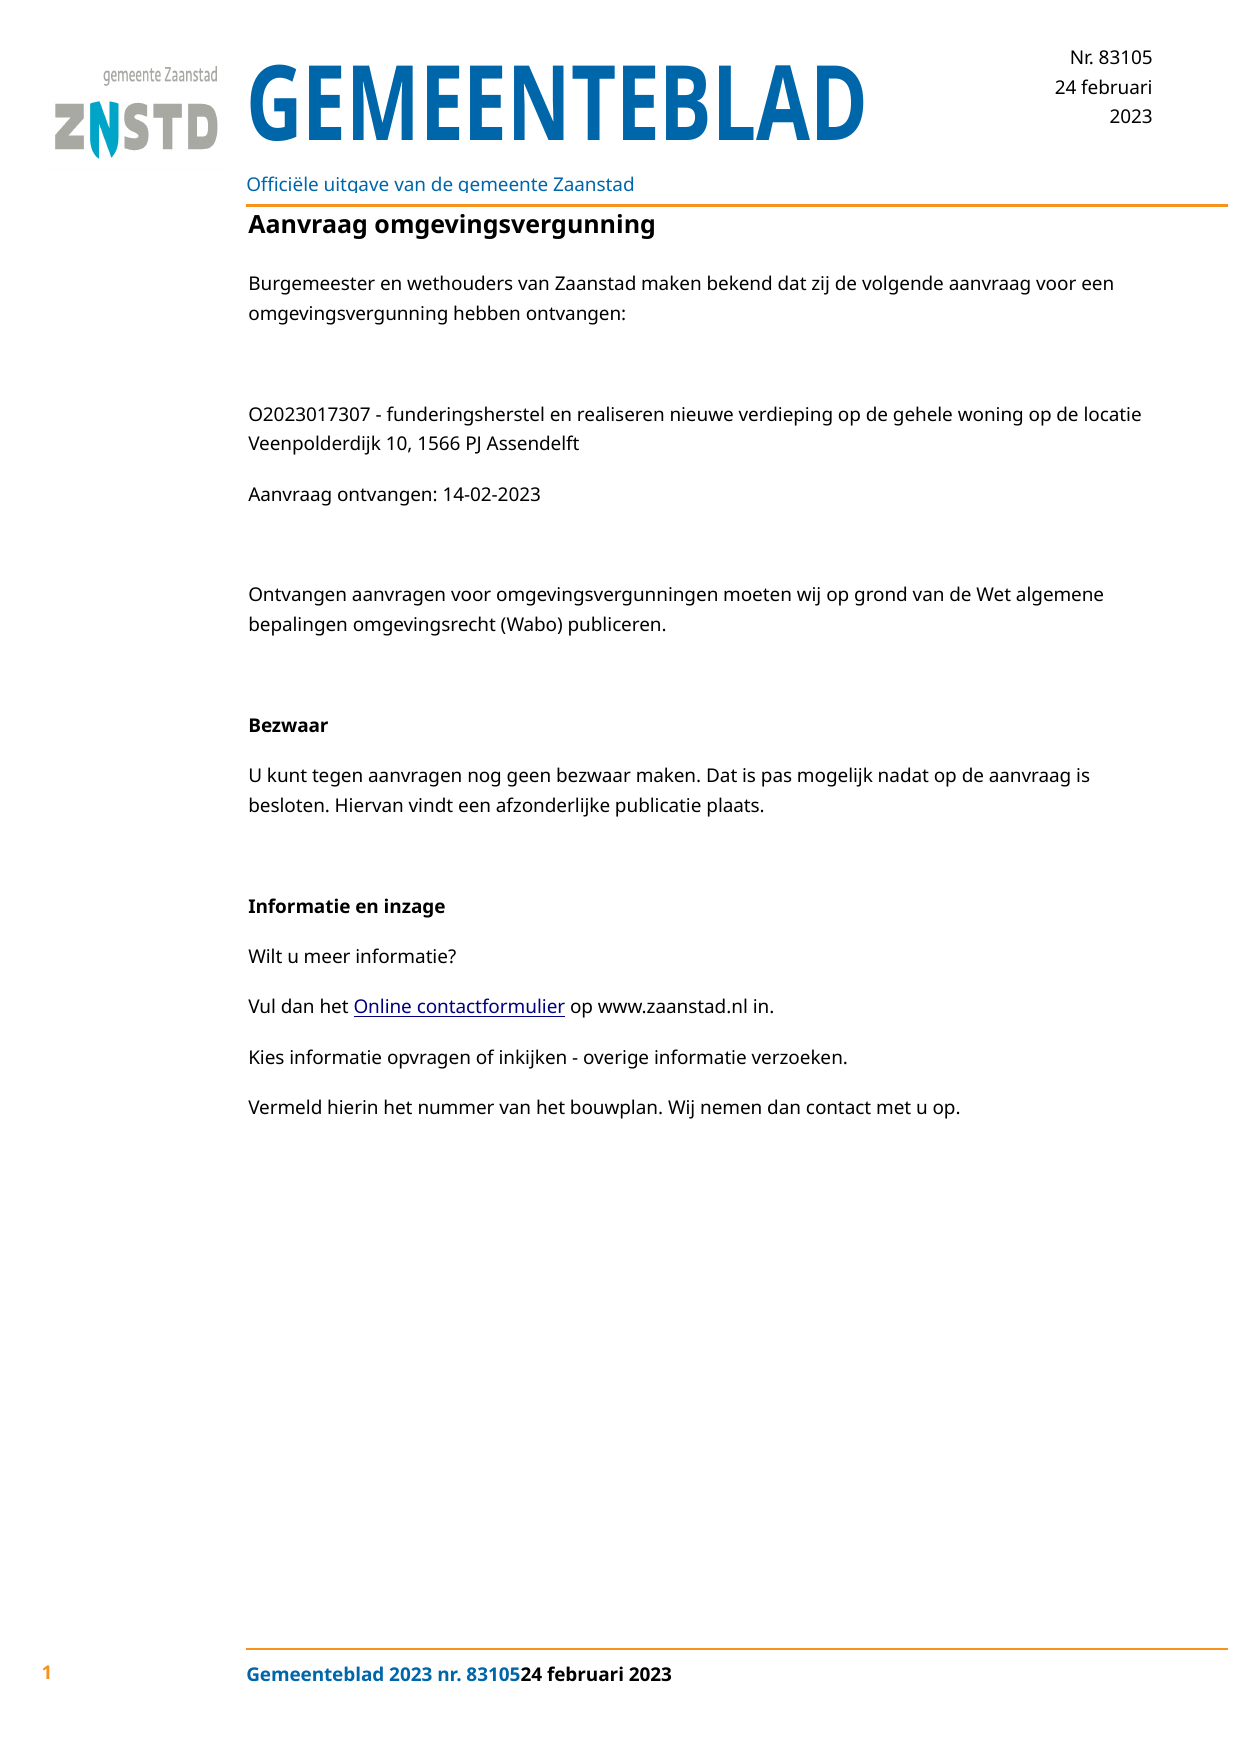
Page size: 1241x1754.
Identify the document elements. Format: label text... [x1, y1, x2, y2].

text Vermeld hierin het nummer van het bouwplan. Wij nemen dan contact met u op. [248, 1094, 1152, 1120]
text Bezwaar [248, 712, 1152, 738]
text Wilt u meer informatie? [248, 943, 1152, 969]
text Aanvraag omgevingsvergunning [248, 207, 1152, 241]
text Aanvraag ontvangen: 14-02-2023 [248, 481, 1152, 506]
text Informatie en inzage [248, 893, 1152, 918]
text Ontvangen aanvragen voor omgevingsvergunningen moeten wij op grond van de Wet algemene bepalingen omgevingsrecht (Wabo) publiceren. [248, 582, 1152, 637]
text Kies informatie opvragen of inkijken - overige informatie verzoeken. [248, 1044, 1152, 1070]
text U kunt tegen aanvragen nog geen bezwaar maken. Dat is pas mogelijk nadat op de aanvraag is besloten. Hiervan vindt een afzonderlijke publicatie plaats. [248, 762, 1152, 818]
text O2023017307 - funderingsherstel en realiseren nieuwe verdieping op de gehele woning op de locatie Veenpolderdijk 10, 1566 PJ Assendelft [248, 401, 1152, 456]
text Vul dan het Online contactformulier op www.zaanstad.nl in. [248, 994, 1152, 1019]
text Burgemeester en wethouders van Zaanstad maken bekend dat zij de volgende aanvraag voor een omgevingsvergunning hebben ontvangen: [248, 270, 1152, 326]
picture [41, 47, 231, 172]
